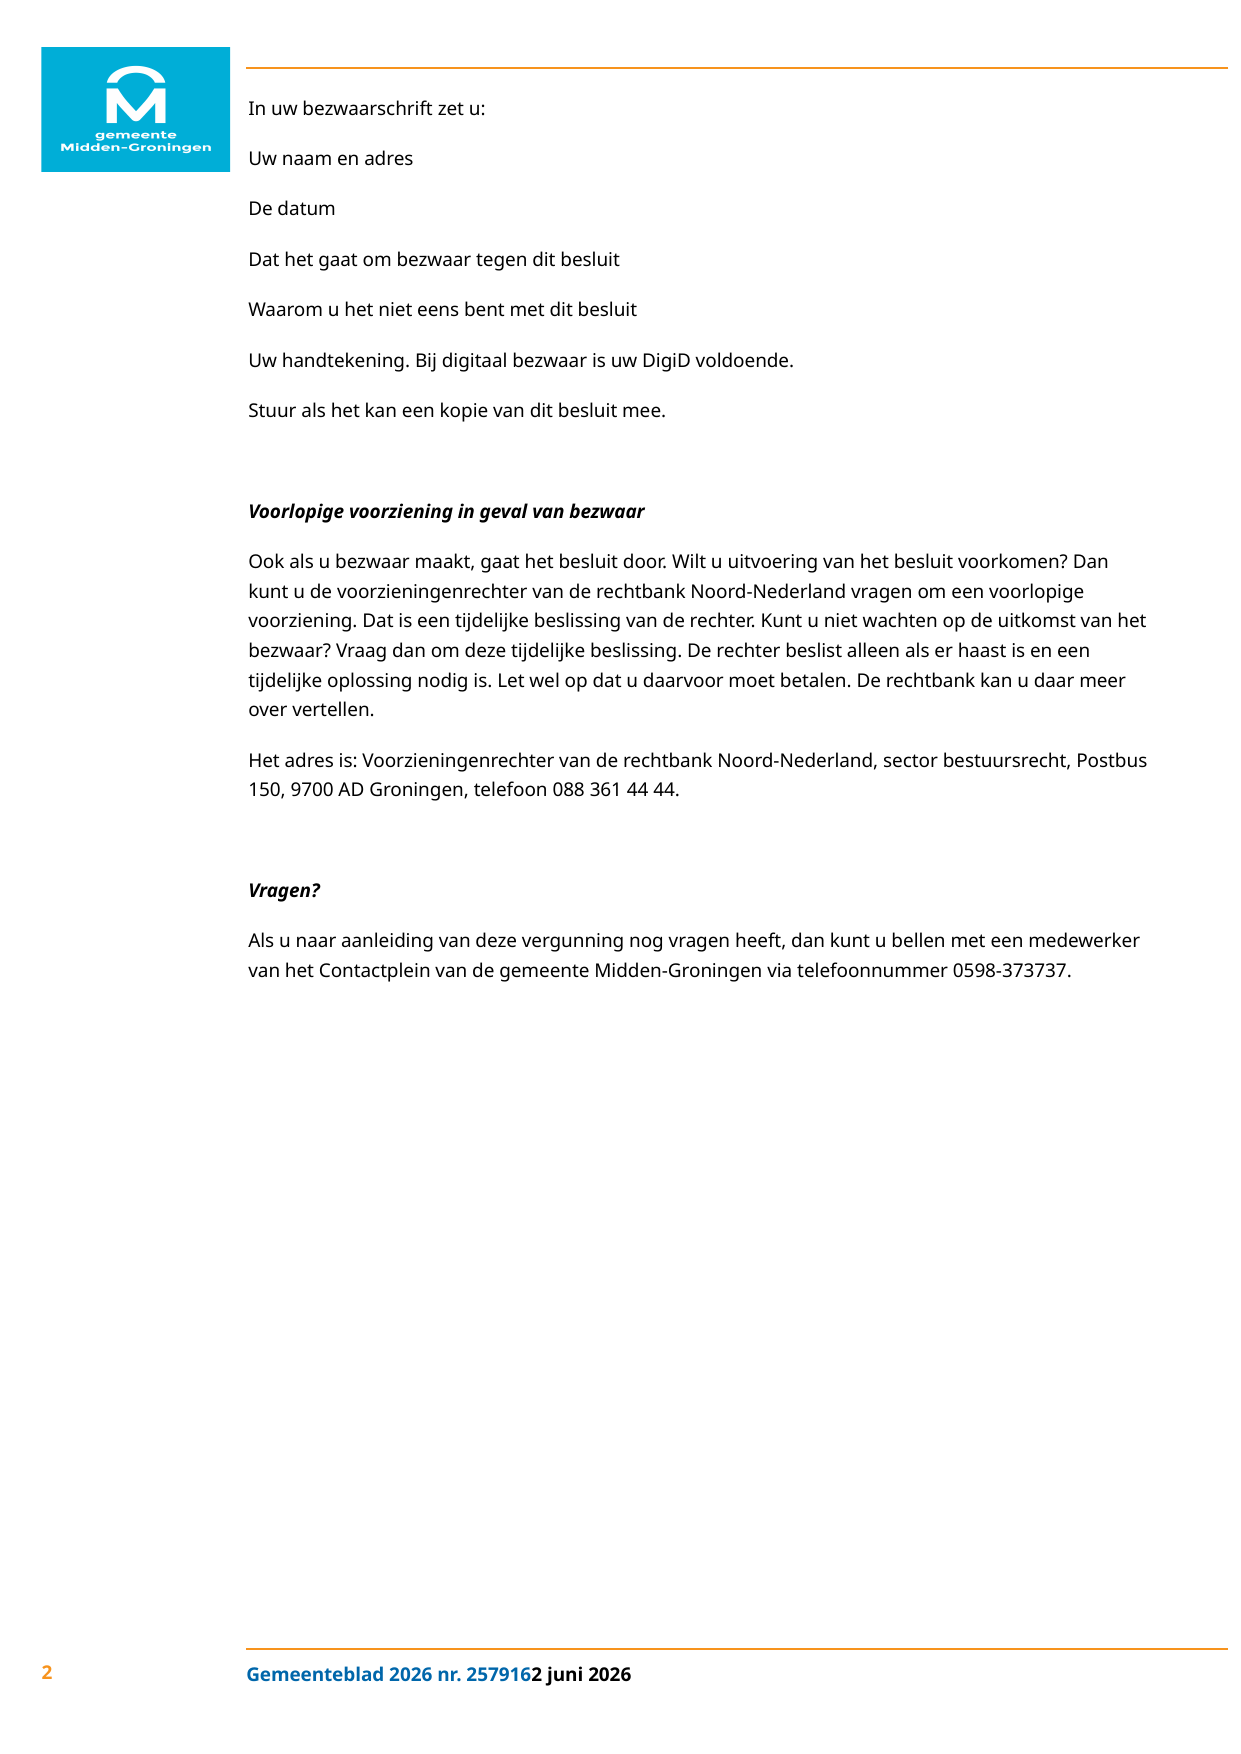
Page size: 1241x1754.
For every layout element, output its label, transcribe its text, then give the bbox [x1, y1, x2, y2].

text Voorlopige voorziening in geval van bezwaar [248, 498, 1152, 524]
text Stuur als het kan een kopie van dit besluit mee. [248, 397, 1152, 423]
picture [184, 146, 190, 153]
text Uw handtekening. Bij digitaal bezwaar is uw DigiD voldoende. [248, 347, 1152, 373]
text Waarom u het niet eens bent met dit besluit [248, 296, 1152, 322]
text De datum [248, 196, 1152, 221]
text Vragen? [248, 877, 1152, 903]
text Als u naar aanleiding van deze vergunning nog vragen heeft, dan kunt u bellen met een medewerker van het Contactplein van de gemeente Midden-Groningen via telefoonnummer 0598-373737. [248, 928, 1152, 983]
picture [108, 66, 164, 82]
text In uw bezwaarschrift zet u: [248, 95, 1152, 121]
text Ook als u bezwaar maakt, gaat het besluit door. Wilt u uitvoering van het besluit voorkomen? Dan kunt u de voorzieningenrechter van de rechtbank Noord-Nederland vragen om een voorlopige voorziening. Dat is een tijdelijke beslissing van de rechter. Kunt u niet wachten op de uitkomst van het bezwaar? Vraag dan om deze tijdelijke beslissing. De rechter beslist alleen als er haast is en een tijdelijke oplossing nodig is. Let wel op dat u daarvoor moet betalen. De rechtbank kan u daar meer over vertellen. [248, 548, 1152, 722]
text Dat het gaat om bezwaar tegen dit besluit [248, 246, 1152, 272]
text Uw naam en adres [248, 145, 1152, 171]
text Het adres is: Voorzieningenrechter van de rechtbank Noord-Nederland, sector bestuursrecht, Postbus 150, 9700 AD Groningen, telefoon 088 361 44 44. [248, 747, 1152, 802]
picture [107, 89, 165, 122]
